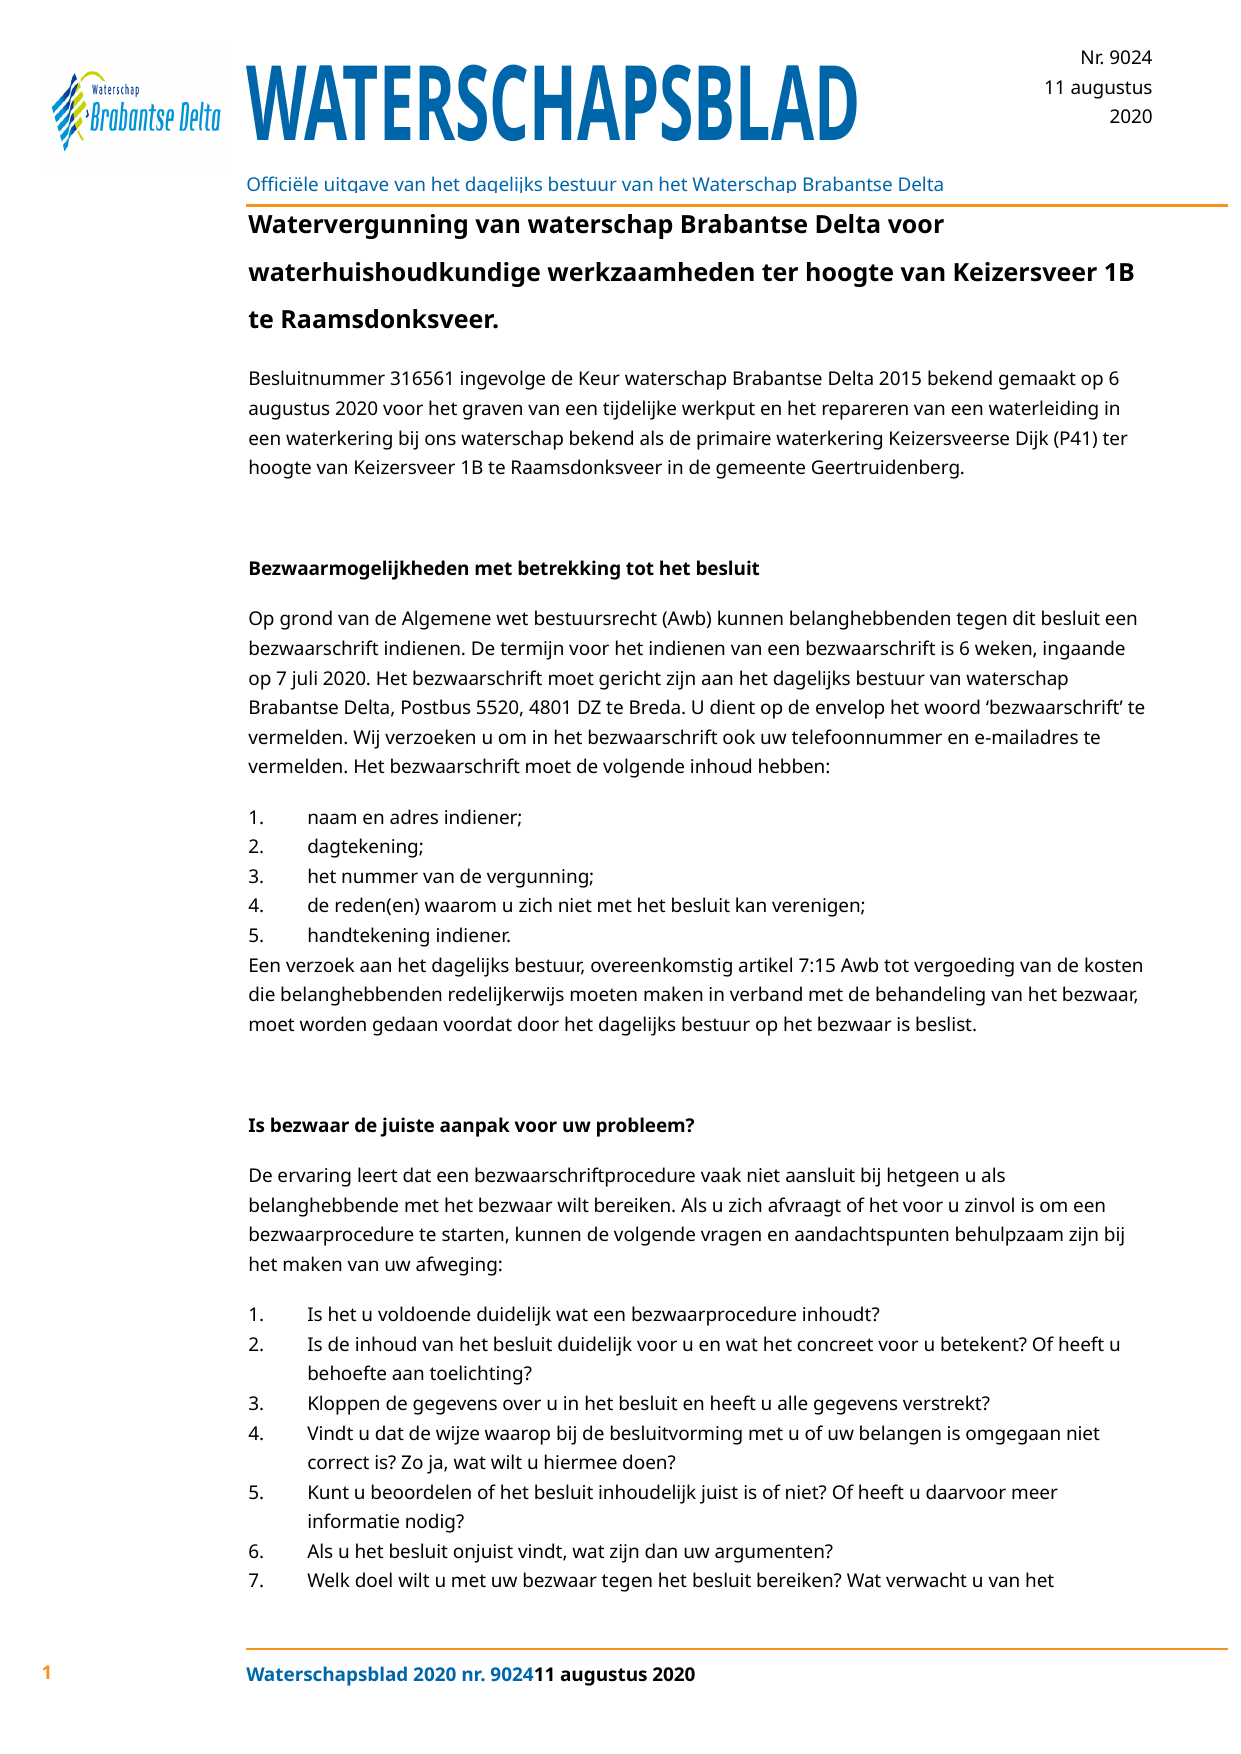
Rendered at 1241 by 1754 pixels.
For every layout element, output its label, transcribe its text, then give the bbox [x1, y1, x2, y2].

list handtekening indiener. [248, 922, 1152, 948]
text Een verzoek aan het dagelijks bestuur, overeenkomstig artikel 7:15 Awb tot vergoeding van de kosten die belanghebbenden redelijkerwijs moeten maken in verband met de behandeling van het bezwaar, moet worden gedaan voordat door het dagelijks bestuur op het bezwaar is beslist. [248, 952, 1152, 1037]
list de reden(en) waarom u zich niet met het besluit kan verenigen; [248, 893, 1152, 918]
text De ervaring leert dat een bezwaarschriftprocedure vaak niet aansluit bij hetgeen u als belanghebbende met het bezwaar wilt bereiken. Als u zich afvraagt of het voor u zinvol is om een bezwaarprocedure te starten, kunnen de volgende vragen en aandachtspunten behulpzaam zijn bij het maken van uw afweging: [248, 1162, 1152, 1277]
text Is bezwaar de juiste aanpak voor uw probleem? [248, 1112, 1152, 1137]
list Welk doel wilt u met uw bezwaar tegen het besluit bereiken? Wat verwacht u van het [248, 1568, 1152, 1593]
list Als u het besluit onjuist vindt, wat zijn dan uw argumenten? [248, 1538, 1152, 1564]
list Vindt u dat de wijze waarop bij de besluitvorming met u of uw belangen is omgegaan niet correct is? Zo ja, wat wilt u hiermee doen? [248, 1420, 1152, 1475]
text Bezwaarmogelijkheden met betrekking tot het besluit [248, 555, 1152, 581]
list Is de inhoud van het besluit duidelijk voor u en wat het concreet voor u betekent? Of heeft u behoefte aan toelichting? [248, 1331, 1152, 1386]
text Besluitnummer 316561 ingevolge de Keur waterschap Brabantse Delta 2015 bekend gemaakt op 6 augustus 2020 voor het graven van een tijdelijke werkput en het repareren van een waterleiding in een waterkering bij ons waterschap bekend als de primaire waterkering Keizersveerse Dijk (P41) ter hoogte van Keizersveer 1B te Raamsdonksveer in de gemeente Geertruidenberg. [248, 366, 1152, 480]
picture [41, 47, 231, 172]
text Watervergunning van waterschap Brabantse Delta voor waterhuishoudkundige werkzaamheden ter hoogte van Keizersveer 1B te Raamsdonksveer. [248, 207, 1152, 336]
list Kloppen de gegevens over u in het besluit en heeft u alle gegevens verstrekt? [248, 1390, 1152, 1416]
list Kunt u beoordelen of het besluit inhoudelijk juist is of niet? Of heeft u daarvoor meer informatie nodig? [248, 1479, 1152, 1534]
list Is het u voldoende duidelijk wat een bezwaarprocedure inhoudt? [248, 1301, 1152, 1327]
list dagtekening; [248, 833, 1152, 859]
list het nummer van de vergunning; [248, 863, 1152, 889]
list naam en adres indiener; [248, 804, 1152, 829]
text Op grond van de Algemene wet bestuursrecht (Awb) kunnen belanghebbenden tegen dit besluit een bezwaarschrift indienen. De termijn voor het indienen van een bezwaarschrift is 6 weken, ingaande op 7 juli 2020. Het bezwaarschrift moet gericht zijn aan het dagelijks bestuur van waterschap Brabantse Delta, Postbus 5520, 4801 DZ te Breda. U dient op de envelop het woord ‘bezwaarschrift’ te vermelden. Wij verzoeken u om in het bezwaarschrift ook uw telefoonnummer en e‑mailadres te vermelden. Het bezwaarschrift moet de volgende inhoud hebben: [248, 606, 1152, 779]
